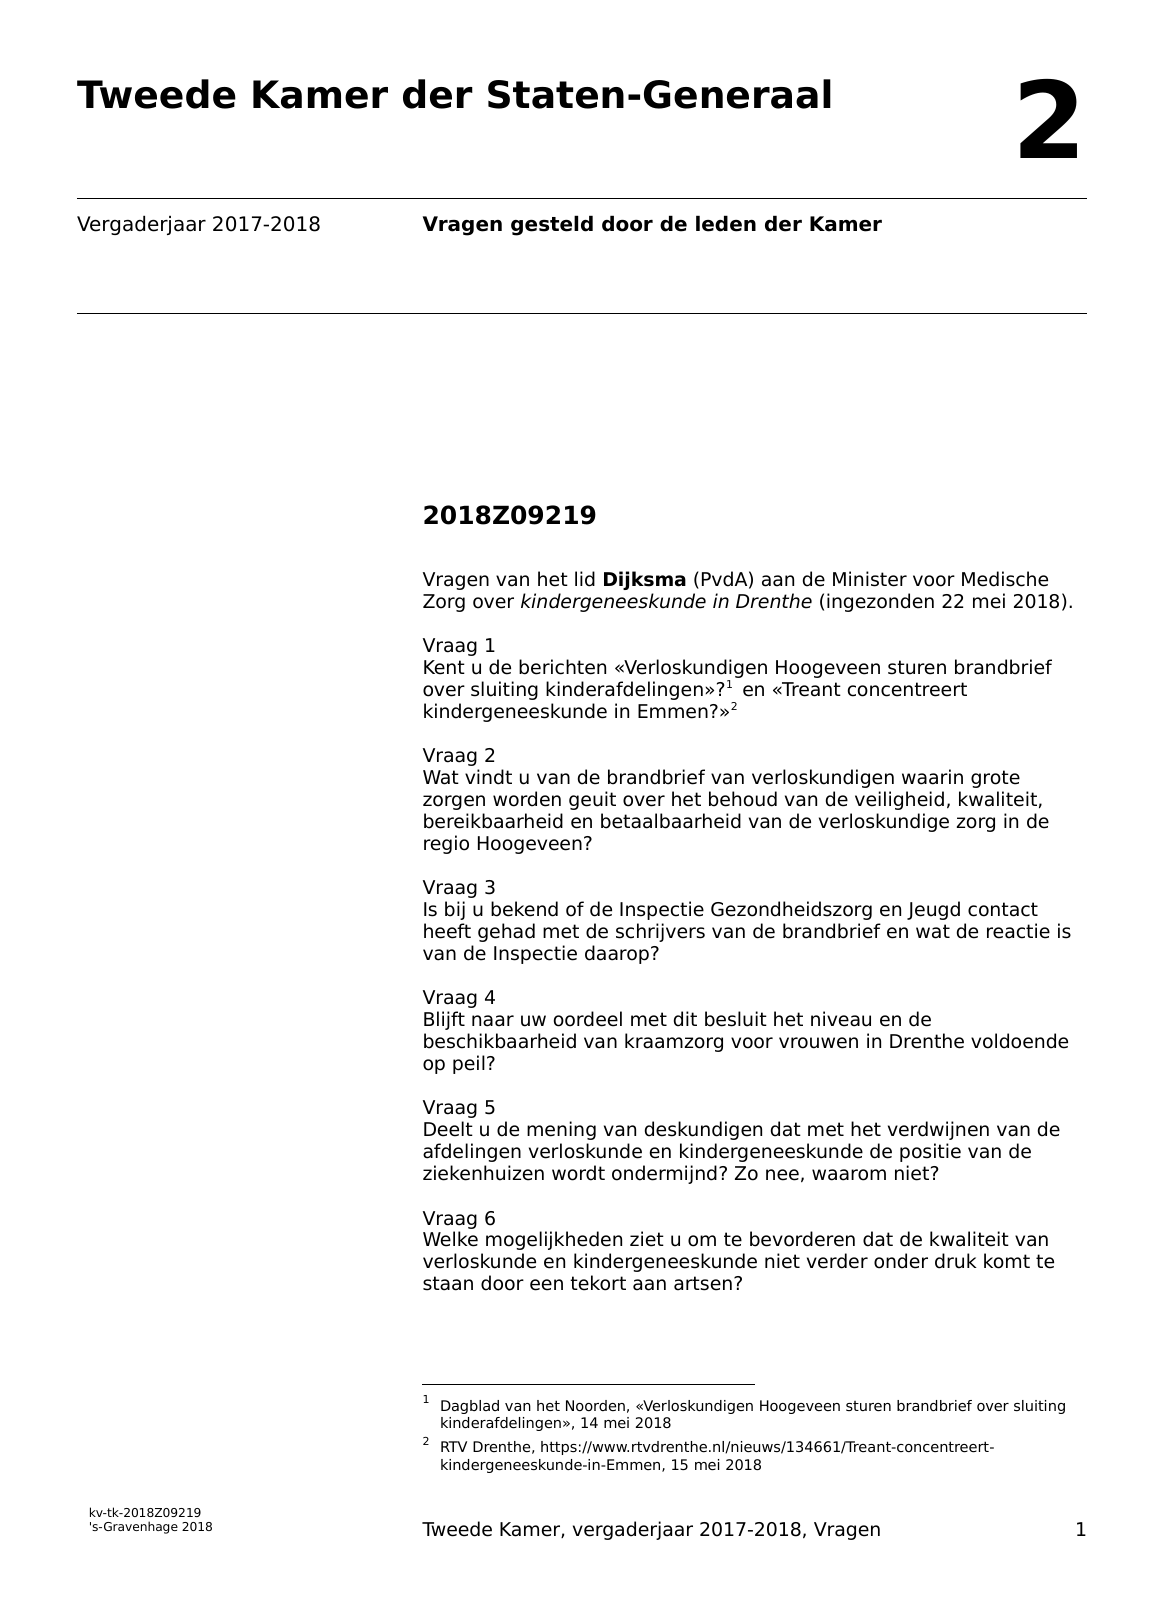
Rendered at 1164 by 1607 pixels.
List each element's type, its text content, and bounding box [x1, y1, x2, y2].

text Deelt u de mening van deskundigen dat met het verdwijnen van de afdelingen verloskunde en kindergeneeskunde de positie van de ziekenhuizen wordt ondermijnd? Zo nee, waarom niet? [422, 1119, 1087, 1185]
text 's-Gravenhage 2018 [88, 1520, 323, 1534]
text Dagblad van het Noorden, «Verloskundigen Hoogeveen sturen brandbrief over sluiting kinderafdelingen», 14 mei 2018 [422, 1393, 1087, 1432]
text RTV Drenthe, https://www.rtvdrenthe.nl/nieuws/134661/Treant-concentreert-kindergeneeskunde-in-Emmen, 15 mei 2018 [422, 1435, 1087, 1474]
text Vraag 3 [422, 877, 1087, 899]
text 2018Z09219 [422, 501, 1087, 531]
text Vraag 6 [422, 1207, 1087, 1229]
text Is bij u bekend of de Inspectie Gezondheidszorg en Jeugd contact heeft gehad met de schrijvers van de brandbrief en wat de reactie is van de Inspectie daarop? [422, 899, 1087, 965]
text Vraag 5 [422, 1097, 1087, 1119]
table_header 2 [886, 59, 1087, 198]
text kv-tk-2018Z09219 [88, 1506, 323, 1520]
table_cell Vragen gesteld door de leden der Kamer [422, 199, 1087, 313]
table_header Tweede Kamer der Staten-Generaal [77, 59, 886, 198]
text Blijft naar uw oordeel met dit besluit het niveau en de beschikbaarheid van kraamzorg voor vrouwen in Drenthe voldoende op peil? [422, 1009, 1087, 1075]
text Vragen van het lid Dijksma (PvdA) aan de Minister voor Medische Zorg over kindergeneeskunde in Drenthe (ingezonden 22 mei 2018). [422, 569, 1087, 613]
table_cell Vergaderjaar 2017-2018 [77, 199, 422, 313]
text Vraag 4 [422, 987, 1087, 1009]
text Welke mogelijkheden ziet u om te bevorderen dat de kwaliteit van verloskunde en kindergeneeskunde niet verder onder druk komt te staan door een tekort aan artsen? [422, 1229, 1087, 1295]
text Kent u de berichten «Verloskundigen Hoogeveen sturen brandbrief over sluiting kinderafdelingen»? en «Treant concentreert kindergeneeskunde in Emmen?» [422, 657, 1087, 723]
text Wat vindt u van de brandbrief van verloskundigen waarin grote zorgen worden geuit over het behoud van de veiligheid, kwaliteit, bereikbaarheid en betaalbaarheid van de verloskundige zorg in de regio Hoogeveen? [422, 767, 1087, 855]
text Vraag 2 [422, 745, 1087, 767]
text Vraag 1 [422, 635, 1087, 657]
